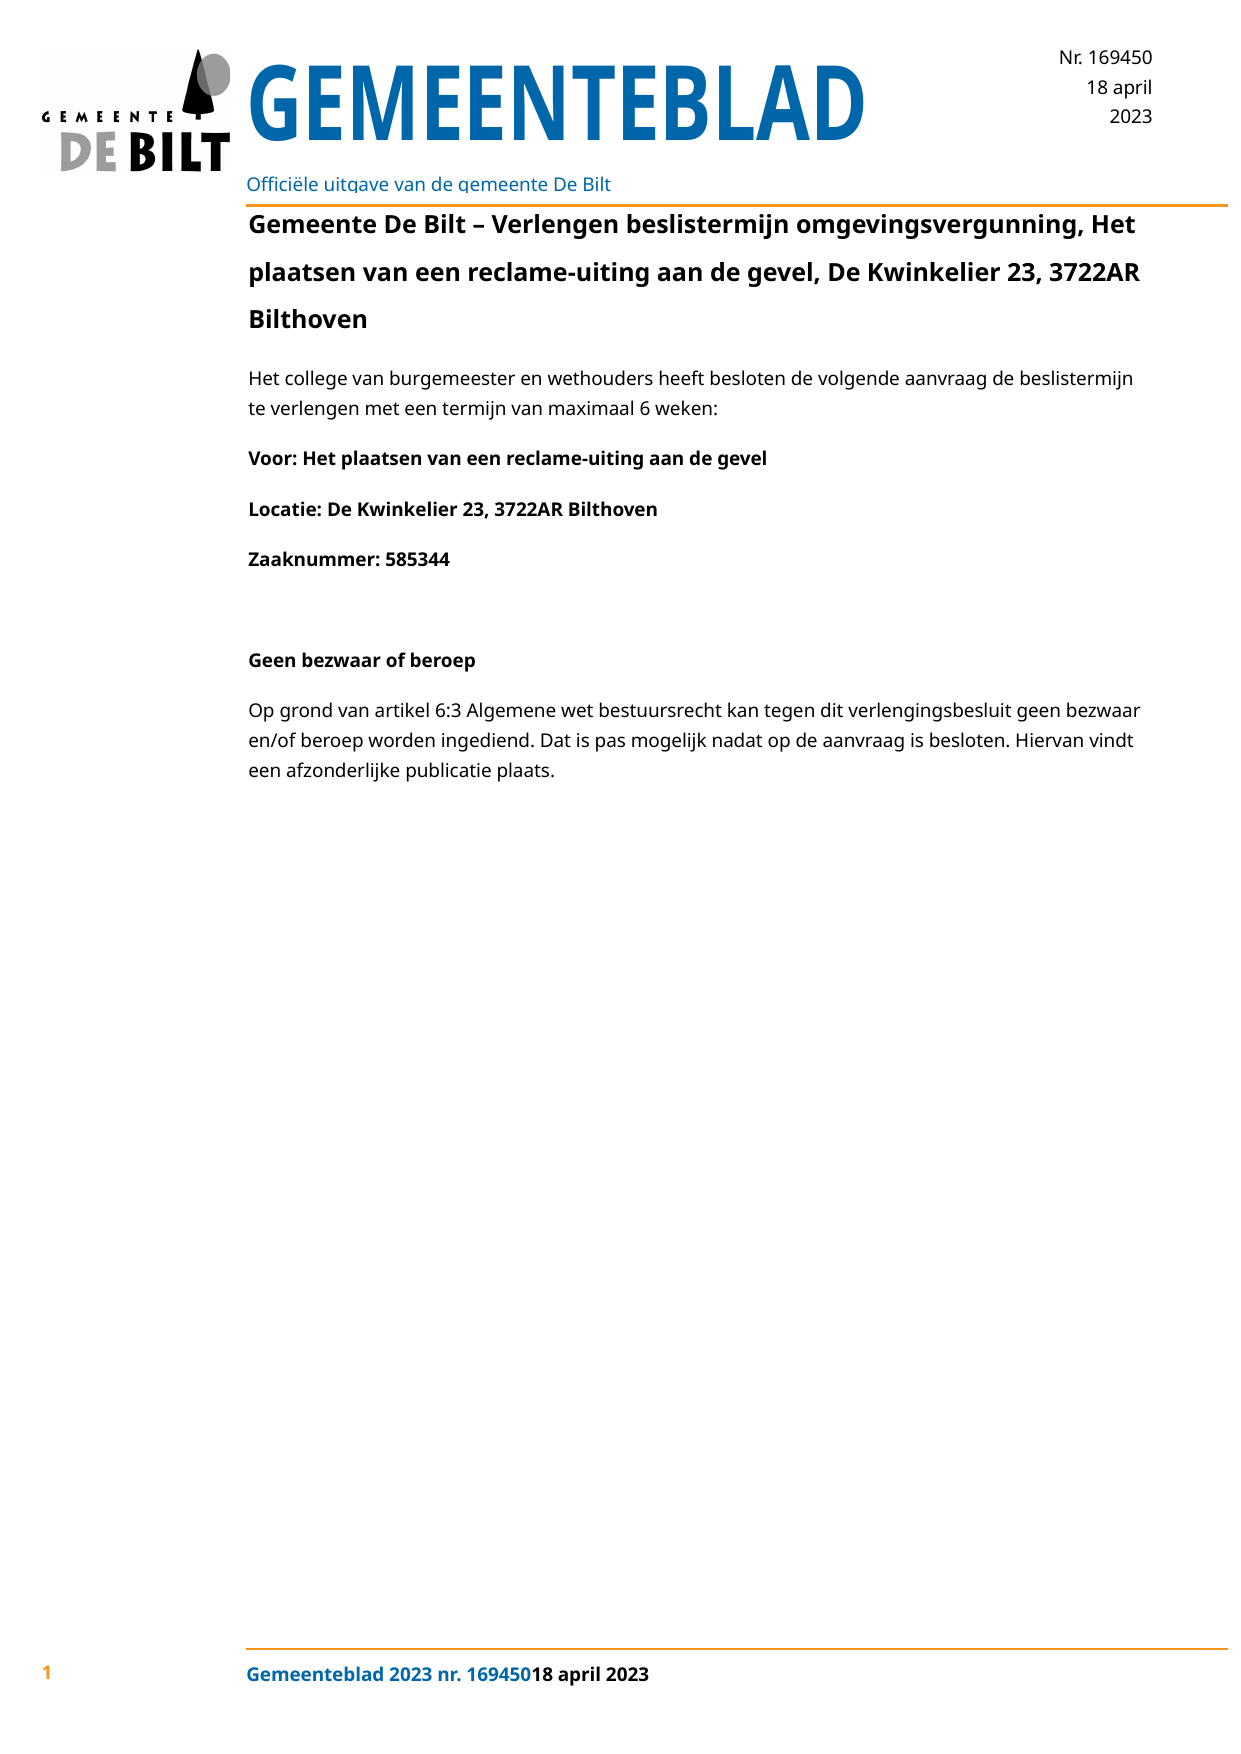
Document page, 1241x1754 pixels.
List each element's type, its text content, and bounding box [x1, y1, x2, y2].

text Op grond van artikel 6:3 Algemene wet bestuursrecht kan tegen dit verlengingsbesluit geen bezwaar en/of beroep worden ingediend. Dat is pas mogelijk nadat op de aanvraag is besloten. Hiervan vindt een afzonderlijke publicatie plaats. [248, 698, 1152, 782]
text Geen bezwaar of beroep [248, 647, 1152, 673]
text Locatie: De Kwinkelier 23, 3722AR Bilthoven [248, 496, 1152, 522]
text Het college van burgemeester en wethouders heeft besloten de volgende aanvraag de beslistermijn te verlengen met een termijn van maximaal 6 weken: [248, 366, 1152, 421]
text Voor: Het plaatsen van een reclame-uiting aan de gevel [248, 446, 1152, 471]
text Zaaknummer: 585344 [248, 546, 1152, 572]
picture [41, 47, 231, 172]
text Gemeente De Bilt – Verlengen beslistermijn omgevingsvergunning, Het plaatsen van een reclame-uiting aan de gevel, De Kwinkelier 23, 3722AR Bilthoven [248, 207, 1152, 336]
